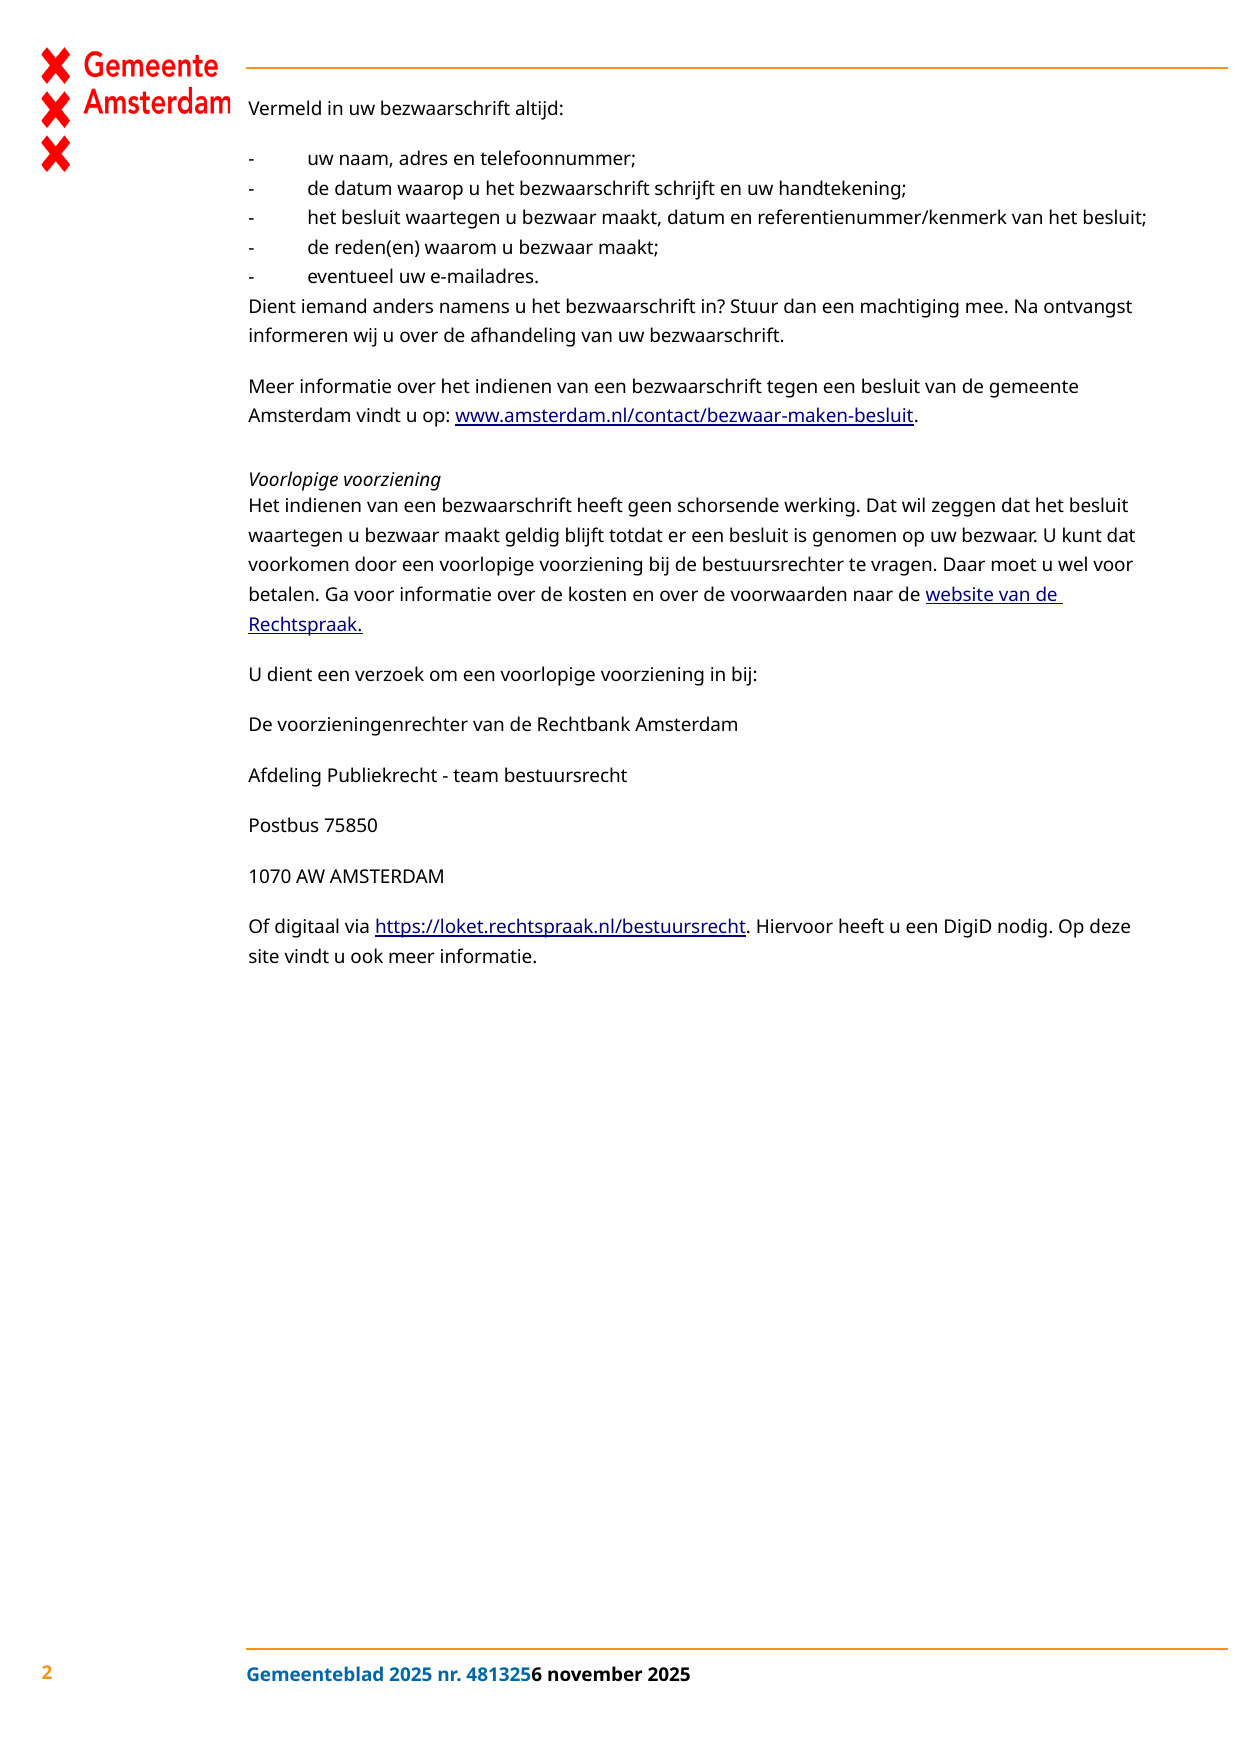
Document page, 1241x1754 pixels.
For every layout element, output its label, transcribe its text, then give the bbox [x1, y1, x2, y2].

text Postbus 75850 [248, 812, 1152, 838]
list uw naam, adres en telefoonnummer; [248, 145, 1152, 171]
text U dient een verzoek om een voorlopige voorziening in bij: [248, 661, 1152, 687]
list de reden(en) waarom u bezwaar maakt; [248, 234, 1152, 260]
text Het indienen van een bezwaarschrift heeft geen schorsende werking. Dat wil zeggen dat het besluit waartegen u bezwaar maakt geldig blijft totdat er een besluit is genomen op uw bezwaar. U kunt dat voorkomen door een voorlopige voorziening bij de bestuursrechter te vragen. Daar moet u wel voor betalen. Ga voor informatie over de kosten en over de voorwaarden naar de website van de Rechtspraak. [248, 492, 1152, 636]
list het besluit waartegen u bezwaar maakt, datum en referentienummer/kenmerk van het besluit; [248, 204, 1152, 230]
text 1070 AW AMSTERDAM [248, 863, 1152, 888]
picture [41, 47, 231, 172]
text Meer informatie over het indienen van een bezwaarschrift tegen een besluit van de gemeente Amsterdam vindt u op: www.amsterdam.nl/contact/bezwaar-maken-besluit. [248, 373, 1152, 428]
text Voorlopige voorziening [248, 467, 1152, 492]
text Afdeling Publiekrecht - team bestuursrecht [248, 762, 1152, 788]
text De voorzieningenrechter van de Rechtbank Amsterdam [248, 712, 1152, 737]
text Of digitaal via https://loket.rechtspraak.nl/bestuursrecht. Hiervoor heeft u een DigiD nodig. Op deze site vindt u ook meer informatie. [248, 913, 1152, 968]
text Dient iemand anders namens u het bezwaarschrift in? Stuur dan een machtiging mee. Na ontvangst informeren wij u over de afhandeling van uw bezwaarschrift. [248, 293, 1152, 348]
list de datum waarop u het bezwaarschrift schrijft en uw handtekening; [248, 175, 1152, 201]
text Vermeld in uw bezwaarschrift altijd: [248, 95, 1152, 121]
list eventueel uw e-mailadres. [248, 263, 1152, 289]
